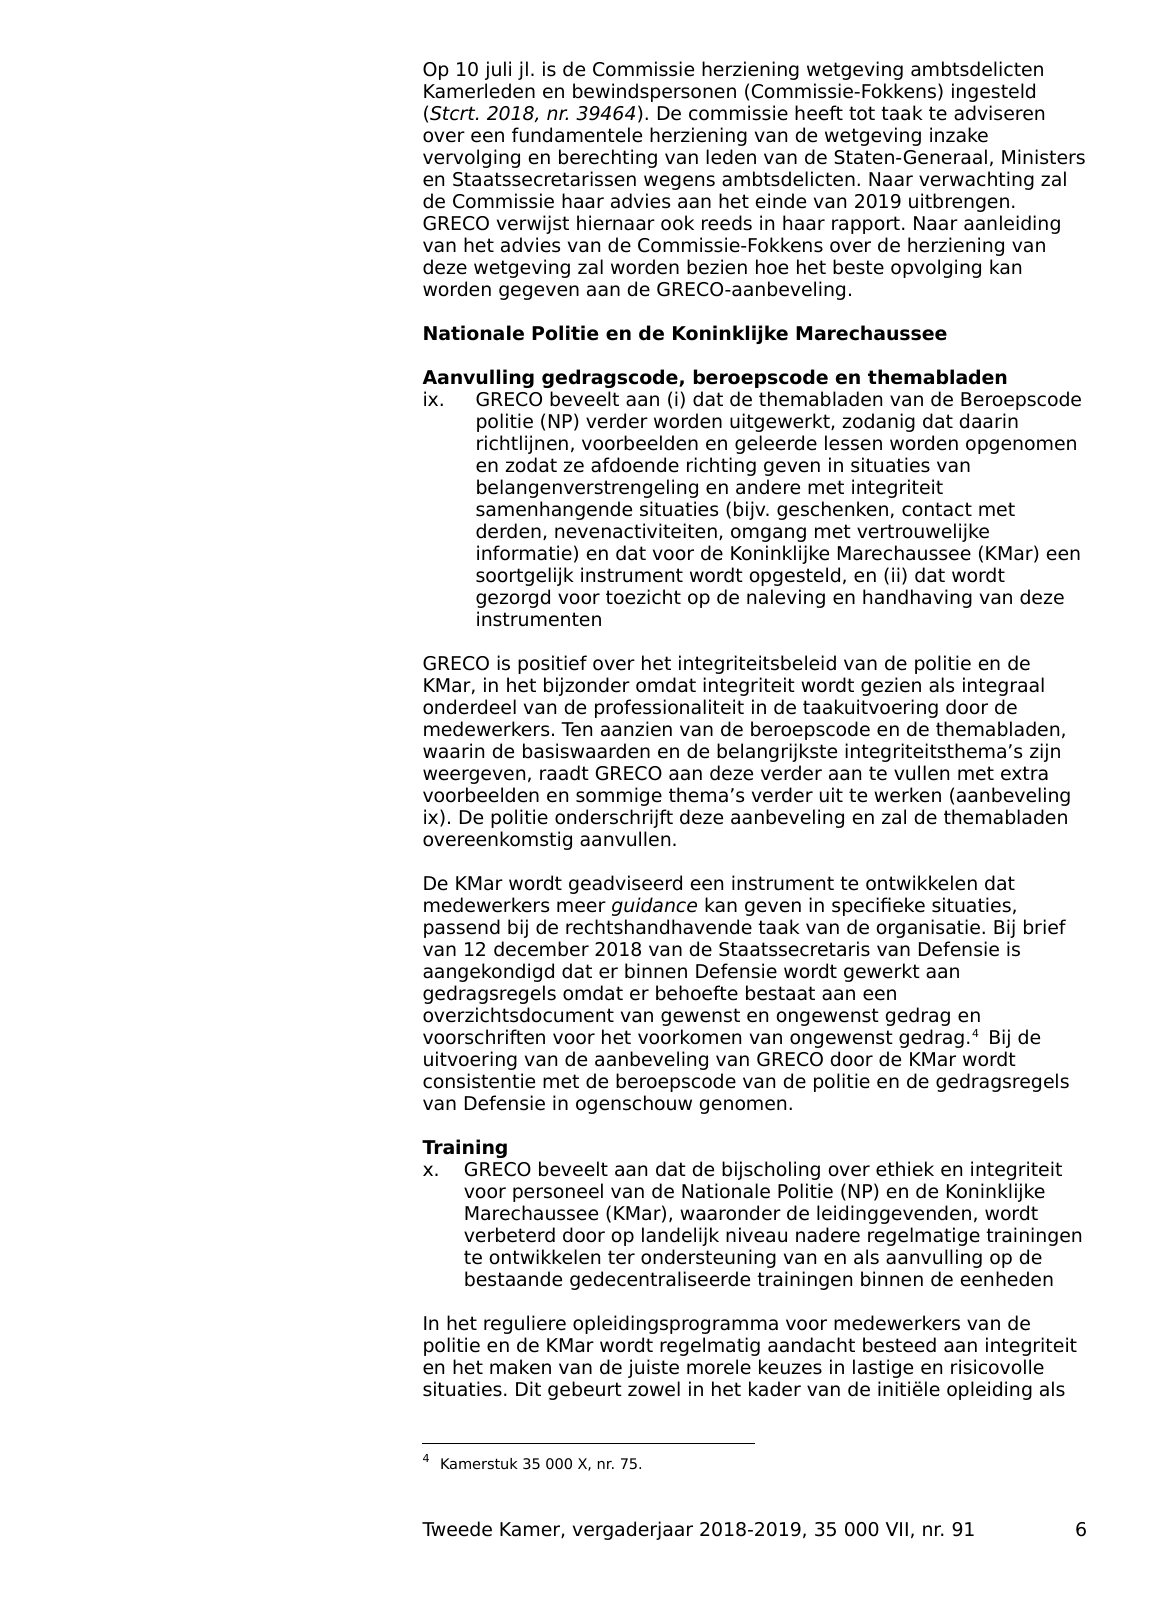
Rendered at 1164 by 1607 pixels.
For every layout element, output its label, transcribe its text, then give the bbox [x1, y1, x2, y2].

subtitle Nationale Politie en de Koninklijke Marechaussee [422, 323, 1087, 345]
text De KMar wordt geadviseerd een instrument te ontwikkelen dat medewerkers meer guidance kan geven in specifieke situaties, passend bij de rechtshandhavende taak van de organisatie. Bij brief van 12 december 2018 van de Staatssecretaris van Defensie is aangekondigd dat er binnen Defensie wordt gewerkt aan gedragsregels omdat er behoefte bestaat aan een overzichtsdocument van gewenst en ongewenst gedrag en voorschriften voor het voorkomen van ongewenst gedrag. Bij de uitvoering van de aanbeveling van GRECO door de KMar wordt consistentie met de beroepscode van de politie en de gedragsregels van Defensie in ogenschouw genomen. [422, 873, 1087, 1115]
text Op 10 juli jl. is de Commissie herziening wetgeving ambtsdelicten Kamerleden en bewindspersonen (Commissie-Fokkens) ingesteld (Stcrt. 2018, nr. 39464). De commissie heeft tot taak te adviseren over een fundamentele herziening van de wetgeving inzake vervolging en berechting van leden van de Staten-Generaal, Ministers en Staatssecretarissen wegens ambtsdelicten. Naar verwachting zal de Commissie haar advies aan het einde van 2019 uitbrengen. GRECO verwijst hiernaar ook reeds in haar rapport. Naar aanleiding van het advies van de Commissie-Fokkens over de herziening van deze wetgeving zal worden bezien hoe het beste opvolging kan worden gegeven aan de GRECO-aanbeveling. [422, 59, 1087, 301]
text Kamerstuk 35 000 X, nr. 75. [422, 1452, 1087, 1474]
text ix. GRECO beveelt aan (i) dat de themabladen van de Beroepscode politie (NP) verder worden uitgewerkt, zodanig dat daarin richtlijnen, voorbeelden en geleerde lessen worden opgenomen en zodat ze afdoende richting geven in situaties van belangenverstrengeling en andere met integriteit samenhangende situaties (bijv. geschenken, contact met derden, nevenactiviteiten, omgang met vertrouwelijke informatie) en dat voor de Koninklijke Marechaussee (KMar) een soortgelijk instrument wordt opgesteld, en (ii) dat wordt gezorgd voor toezicht op de naleving en handhaving van deze instrumenten [422, 389, 1087, 631]
text In het reguliere opleidingsprogramma voor medewerkers van de politie en de KMar wordt regelmatig aandacht besteed aan integriteit en het maken van de juiste morele keuzes in lastige en risicovolle situaties. Dit gebeurt zowel in het kader van de initiële opleiding als [422, 1313, 1087, 1401]
text x. GRECO beveelt aan dat de bijscholing over ethiek en integriteit voor personeel van de Nationale Politie (NP) en de Koninklijke Marechaussee (KMar), waaronder de leidinggevenden, wordt verbeterd door op landelijk niveau nadere regelmatige trainingen te ontwikkelen ter ondersteuning van en als aanvulling op de bestaande gedecentraliseerde trainingen binnen de eenheden [422, 1159, 1087, 1291]
subtitle Training [422, 1137, 1087, 1159]
subtitle Aanvulling gedragscode, beroepscode en themabladen [422, 367, 1087, 389]
text GRECO is positief over het integriteitsbeleid van de politie en de KMar, in het bijzonder omdat integriteit wordt gezien als integraal onderdeel van de professionaliteit in de taakuitvoering door de medewerkers. Ten aanzien van de beroepscode en de themabladen, waarin de basiswaarden en de belangrijkste integriteitsthema’s zijn weergeven, raadt GRECO aan deze verder aan te vullen met extra voorbeelden en sommige thema’s verder uit te werken (aanbeveling ix). De politie onderschrijft deze aanbeveling en zal de themabladen overeenkomstig aanvullen. [422, 653, 1087, 851]
